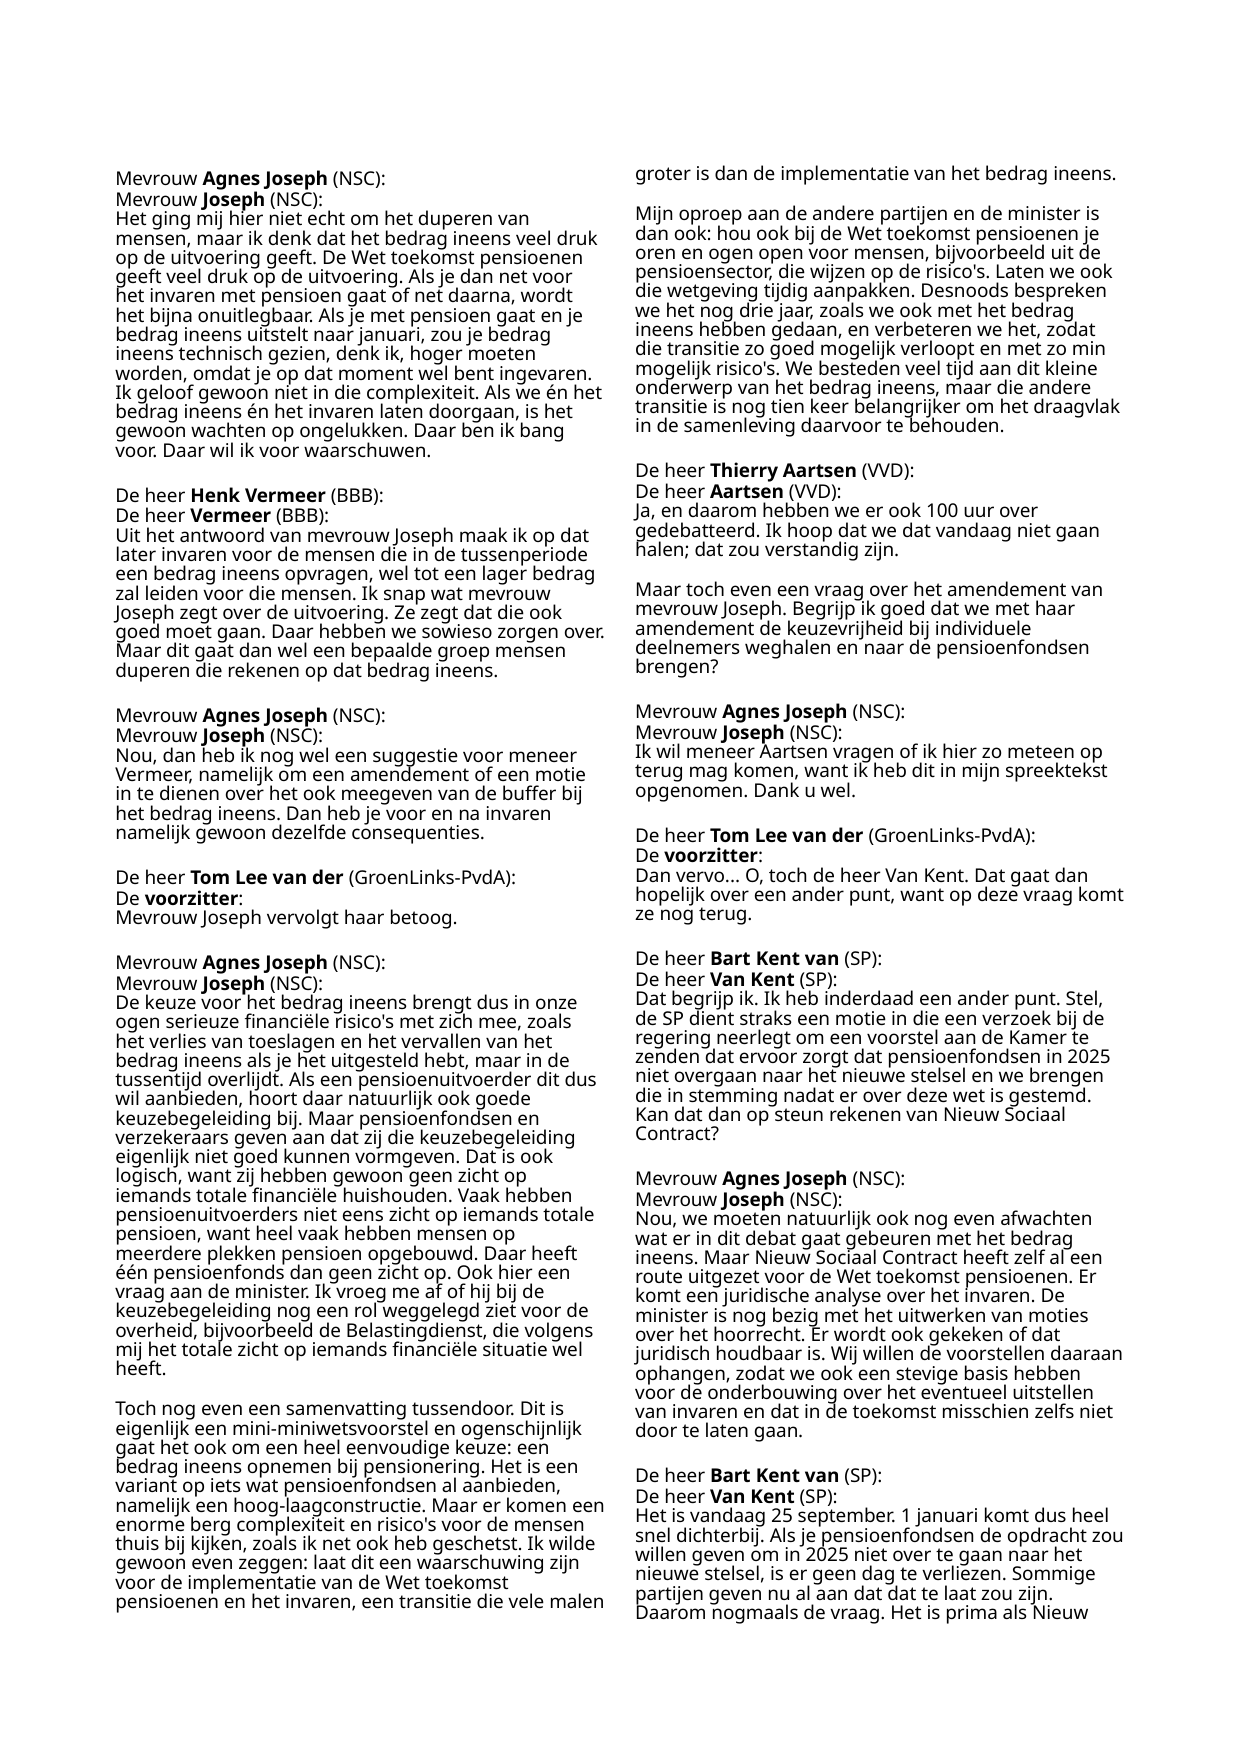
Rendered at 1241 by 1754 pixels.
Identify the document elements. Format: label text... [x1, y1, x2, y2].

text Mevrouw Joseph (NSC): [115, 975, 605, 994]
text Uit het antwoord van mevrouw Joseph maak ik op dat later invaren voor de mensen die in de tussenperiode een bedrag ineens opvragen, wel tot een lager bedrag zal leiden voor die mensen. Ik snap wat mevrouw Joseph zegt over de uitvoering. Ze zegt dat die ook goed moet gaan. Daar hebben we sowieso zorgen over. Maar dit gaat dan wel een bepaalde groep mensen duperen die rekenen op dat bedrag ineens. [115, 527, 605, 681]
text Ja, en daarom hebben we er ook 100 uur over gedebatteerd. Ik hoop dat we dat vandaag niet gaan halen; dat zou verstandig zijn. [635, 502, 1125, 560]
text Mevrouw Joseph (NSC): [115, 191, 605, 210]
text Dan vervo... O, toch de heer Van Kent. Dat gaat dan hopelijk over een ander punt, want op deze vraag komt ze nog terug. [635, 867, 1125, 924]
text Het ging mij hier niet echt om het duperen van mensen, maar ik denk dat het bedrag ineens veel druk op de uitvoering geeft. De Wet toekomst pensioenen geeft veel druk op de uitvoering. Als je dan net voor het invaren met pensioen gaat of net daarna, wordt het bijna onuitlegbaar. Als je met pensioen gaat en je bedrag ineens uitstelt naar januari, zou je bedrag ineens technisch gezien, denk ik, hoger moeten worden, omdat je op dat moment wel bent ingevaren. Ik geloof gewoon niet in die complexiteit. Als we én het bedrag ineens én het invaren laten doorgaan, is het gewoon wachten op ongelukken. Daar ben ik bang voor. Daar wil ik voor waarschuwen. [115, 210, 605, 461]
text Toch nog even een samenvatting tussendoor. Dit is eigenlijk een mini-miniwetsvoorstel en ogenschijnlijk gaat het ook om een heel eenvoudige keuze: een bedrag ineens opnemen bij pensionering. Het is een variant op iets wat pensioenfondsen al aanbieden, namelijk een hoog-laagconstructie. Maar er komen een enorme berg complexiteit en risico's voor de mensen thuis bij kijken, zoals ik net ook heb geschetst. Ik wilde gewoon even zeggen: laat dit een waarschuwing zijn voor de implementatie van de Wet toekomst pensioenen en het invaren, een transitie die vele malen [115, 1400, 605, 1612]
text De voorzitter: [635, 847, 1125, 867]
text De heer Bart Kent van (SP): [635, 1462, 1125, 1488]
text De voorzitter: [115, 890, 605, 909]
text Nou, we moeten natuurlijk ook nog even afwachten wat er in dit debat gaat gebeuren met het bedrag ineens. Maar Nieuw Sociaal Contract heeft zelf al een route uitgezet voor de Wet toekomst pensioenen. Er komt een juridische analyse over het invaren. De minister is nog bezig met het uitwerken van moties over het hoorrecht. Er wordt ook gekeken of dat juridisch houdbaar is. Wij willen de voorstellen daaraan ophangen, zodat we ook een stevige basis hebben voor de onderbouwing over het eventueel uitstellen van invaren en dat in de toekomst misschien zelfs niet door te laten gaan. [635, 1210, 1125, 1442]
text De heer Vermeer (BBB): [115, 507, 605, 527]
text Mevrouw Joseph vervolgt haar betoog. [115, 909, 605, 928]
text Dat begrijp ik. Ik heb inderdaad een ander punt. Stel, de SP dient straks een motie in die een verzoek bij de regering neerlegt om een voorstel aan de Kamer te zenden dat ervoor zorgt dat pensioenfondsen in 2025 niet overgaan naar het nieuwe stelsel en we brengen die in stemming nadat er over deze wet is gestemd. Kan dat dan op steun rekenen van Nieuw Sociaal Contract? [635, 990, 1125, 1144]
text De heer Thierry Aartsen (VVD): [635, 457, 1125, 483]
text Ik wil meneer Aartsen vragen of ik hier zo meteen op terug mag komen, want ik heb dit in mijn spreektekst opgenomen. Dank u wel. [635, 743, 1125, 801]
text Het is vandaag 25 september. 1 januari komt dus heel snel dichterbij. Als je pensioenfondsen de opdracht zou willen geven om in 2025 niet over te gaan naar het nieuwe stelsel, is er geen dag te verliezen. Sommige partijen geven nu al aan dat dat te laat zou zijn. Daarom nogmaals de vraag. Het is prima als Nieuw [635, 1507, 1125, 1623]
text De keuze voor het bedrag ineens brengt dus in onze ogen serieuze financiële risico's met zich mee, zoals het verlies van toeslagen en het vervallen van het bedrag ineens als je het uitgesteld hebt, maar in de tussentijd overlijdt. Als een pensioenuitvoerder dit dus wil aanbieden, hoort daar natuurlijk ook goede keuzebegeleiding bij. Maar pensioenfondsen en verzekeraars geven aan dat zij die keuzebegeleiding eigenlijk niet goed kunnen vormgeven. Dat is ook logisch, want zij hebben gewoon geen zicht op iemands totale financiële huishouden. Vaak hebben pensioenuitvoerders niet eens zicht op iemands totale pensioen, want heel vaak hebben mensen op meerdere plekken pensioen opgebouwd. Daar heeft één pensioenfonds dan geen zicht op. Ook hier een vraag aan de minister. Ik vroeg me af of hij bij de keuzebegeleiding nog een rol weggelegd ziet voor de overheid, bijvoorbeeld de Belastingdienst, die volgens mij het totale zicht op iemands financiële situatie wel heeft. [115, 994, 605, 1379]
text Mevrouw Joseph (NSC): [635, 1191, 1125, 1210]
text Maar toch even een vraag over het amendement van mevrouw Joseph. Begrijp ik goed dat we met haar amendement de keuzevrijheid bij individuele deelnemers weghalen en naar de pensioenfondsen brengen? [635, 581, 1125, 677]
text Nou, dan heb ik nog wel een suggestie voor meneer Vermeer, namelijk om een amendement of een motie in te dienen over het ook meegeven van de buffer bij het bedrag ineens. Dan heb je voor en na invaren namelijk gewoon dezelfde consequenties. [115, 747, 605, 843]
text De heer Henk Vermeer (BBB): [115, 482, 605, 507]
text Mevrouw Agnes Joseph (NSC): [635, 1165, 1125, 1191]
text De heer Bart Kent van (SP): [635, 945, 1125, 971]
text Mevrouw Agnes Joseph (NSC): [115, 949, 605, 975]
text Mevrouw Agnes Joseph (NSC): [115, 165, 605, 191]
text De heer Van Kent (SP): [635, 971, 1125, 990]
text Mijn oproep aan de andere partijen en de minister is dan ook: hou ook bij de Wet toekomst pensioenen je oren en ogen open voor mensen, bijvoorbeeld uit de pensioensector, die wijzen op de risico's. Laten we ook die wetgeving tijdig aanpakken. Desnoods bespreken we het nog drie jaar, zoals we ook met het bedrag ineens hebben gedaan, en verbeteren we het, zodat die transitie zo goed mogelijk verloopt en met zo min mogelijk risico's. We besteden veel tijd aan dit kleine onderwerp van het bedrag ineens, maar die andere transitie is nog tien keer belangrijker om het draagvlak in de samenleving daarvoor te behouden. [635, 205, 1125, 437]
text De heer Tom Lee van der (GroenLinks-PvdA): [115, 864, 605, 890]
text Mevrouw Agnes Joseph (NSC): [635, 698, 1125, 724]
text De heer Aartsen (VVD): [635, 483, 1125, 502]
text Mevrouw Agnes Joseph (NSC): [115, 702, 605, 727]
text De heer Van Kent (SP): [635, 1488, 1125, 1507]
text groter is dan de implementatie van het bedrag ineens. [635, 165, 1125, 184]
text De heer Tom Lee van der (GroenLinks-PvdA): [635, 822, 1125, 847]
text Mevrouw Joseph (NSC): [115, 727, 605, 747]
text Mevrouw Joseph (NSC): [635, 724, 1125, 743]
